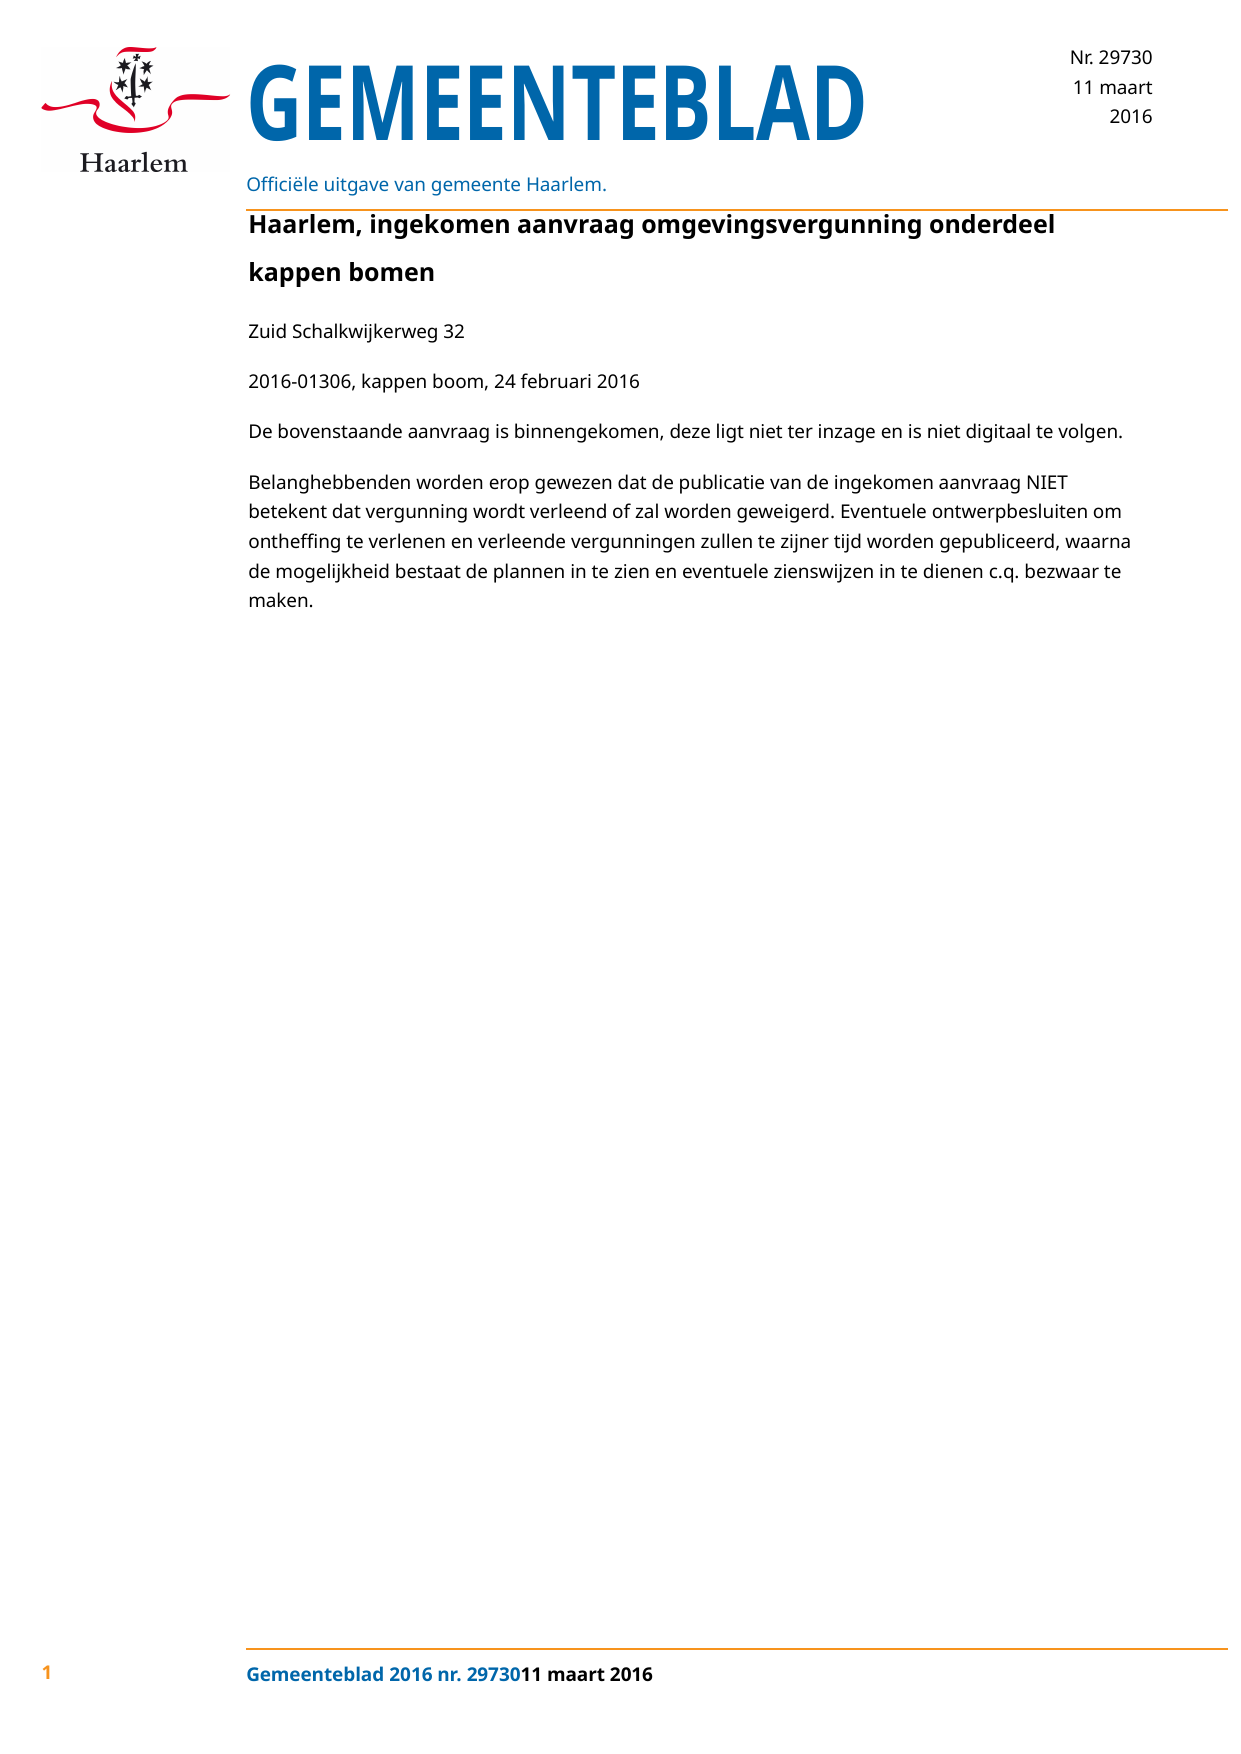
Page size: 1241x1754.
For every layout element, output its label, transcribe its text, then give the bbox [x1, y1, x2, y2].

text Haarlem, ingekomen aanvraag omgevingsvergunning onderdeel kappen bomen [248, 211, 1152, 288]
text Belanghebbenden worden erop gewezen dat de publicatie van de ingekomen aanvraag NIET betekent dat vergunning wordt verleend of zal worden geweigerd. Eventuele ontwerpbesluiten om ontheffing te verlenen en verleende vergunningen zullen te zijner tijd worden gepubliceerd, waarna de mogelijkheid bestaat de plannen in te zien en eventuele zienswijzen in te dienen c.q. bezwaar te maken. [248, 469, 1152, 613]
text De bovenstaande aanvraag is binnengekomen, deze ligt niet ter inzage en is niet digitaal te volgen. [248, 419, 1152, 444]
text 2016-01306, kappen boom, 24 februari 2016 [248, 368, 1152, 394]
text Zuid Schalkwijkerweg 32 [248, 318, 1152, 344]
picture [41, 47, 231, 172]
